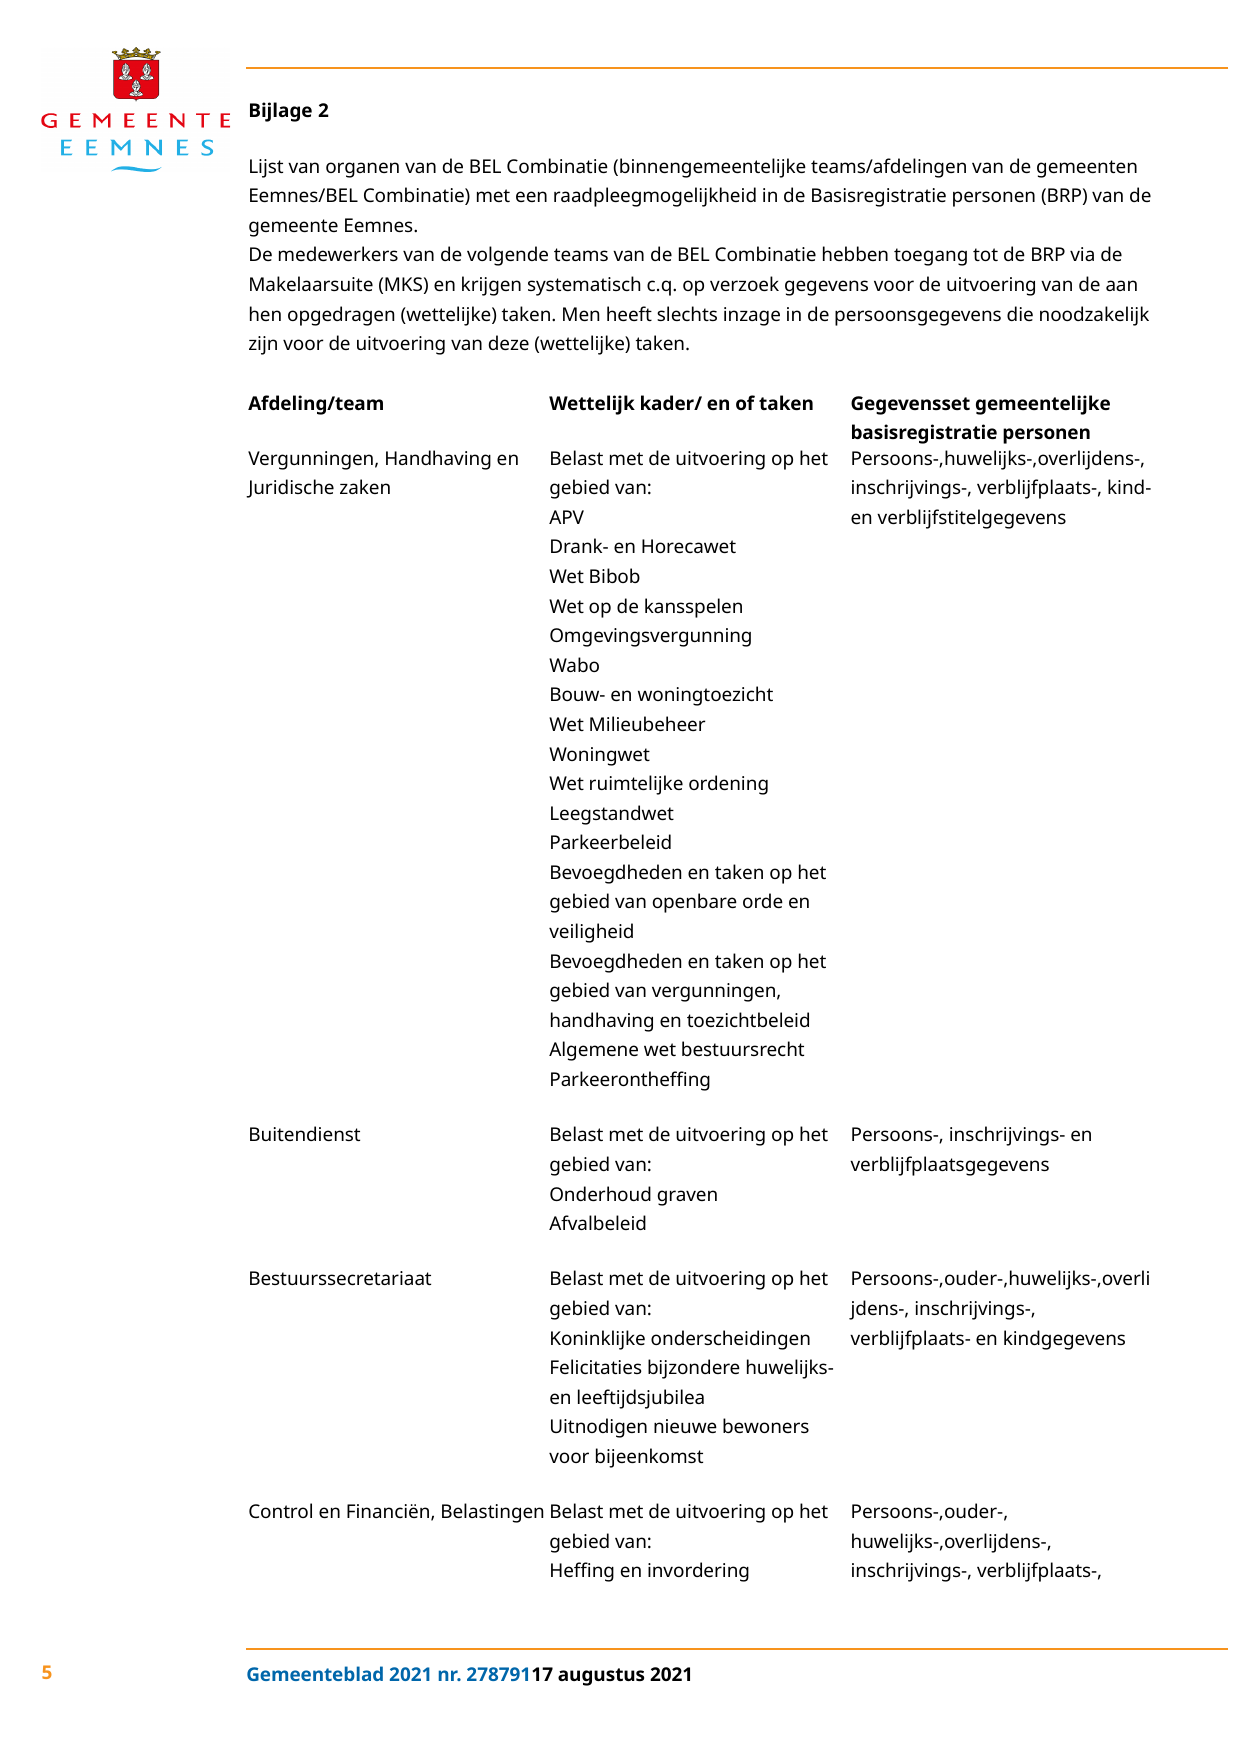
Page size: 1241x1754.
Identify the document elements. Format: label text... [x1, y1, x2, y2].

table_cell Belast met de uitvoering op het gebied van: Heffing en invordering [549, 1499, 850, 1583]
table_cell Bestuurssecretariaat [248, 1266, 549, 1498]
table_header Gegevensset gemeentelijke basisregistratie personen [850, 390, 1152, 445]
table_cell Belast met de uitvoering op het gebied van: Koninklijke onderscheidingen Felicitaties bijzondere huwelijks- en leeftijdsjubilea Uitnodigen nieuwe bewoners voor bijeenkomst [549, 1266, 850, 1498]
text Bijlage 2 [248, 95, 1152, 123]
table_cell Control en Financiën, Belastingen [248, 1499, 549, 1583]
table_cell Buitendienst [248, 1122, 549, 1266]
table_cell Persoons-,ouder-, huwelijks-,overlijdens-, inschrijvings-, verblijfplaats-, [850, 1499, 1152, 1583]
table_cell Vergunningen, Handhaving en Juridische zaken [248, 445, 549, 1122]
table_header Wettelijk kader/ en of taken [549, 390, 850, 445]
table_cell Persoons-,huwelijks-,overlijdens-, inschrijvings-, verblijfplaats-, kind- en verblijfstitelgegevens [850, 445, 1152, 1122]
table_cell Persoons-,ouder-,huwelijks-,overlijdens-, inschrijvings-, verblijfplaats- en kindgegevens [850, 1266, 1152, 1498]
picture [41, 47, 231, 172]
table_cell Belast met de uitvoering op het gebied van: Onderhoud graven Afvalbeleid [549, 1122, 850, 1266]
text De medewerkers van de volgende teams van de BEL Combinatie hebben toegang tot de BRP via de Makelaarsuite (MKS) en krijgen systematisch c.q. op verzoek gegevens voor de uitvoering van de aan hen opgedragen (wettelijke) taken. Men heeft slechts inzage in de persoonsgegevens die noodzakelijk zijn voor de uitvoering van deze (wettelijke) taken. [248, 242, 1152, 356]
table_cell Belast met de uitvoering op het gebied van: APV Drank- en Horecawet Wet Bibob Wet op de kansspelen Omgevingsvergunning Wabo Bouw- en woningtoezicht Wet Milieubeheer Woningwet Wet ruimtelijke ordening Leegstandwet Parkeerbeleid Bevoegdheden en taken op het gebied van openbare orde en veiligheid Bevoegdheden en taken op het gebied van vergunningen, handhaving en toezichtbeleid Algemene wet bestuursrecht Parkeerontheffing [549, 445, 850, 1122]
table_cell Persoons-, inschrijvings- en verblijfplaatsgegevens [850, 1122, 1152, 1266]
table_header Afdeling/team [248, 390, 549, 445]
text Lijst van organen van de BEL Combinatie (binnengemeentelijke teams/afdelingen van de gemeenten Eemnes/BEL Combinatie) met een raadpleegmogelijkheid in de Basisregistratie personen (BRP) van de gemeente Eemnes. [248, 153, 1152, 238]
